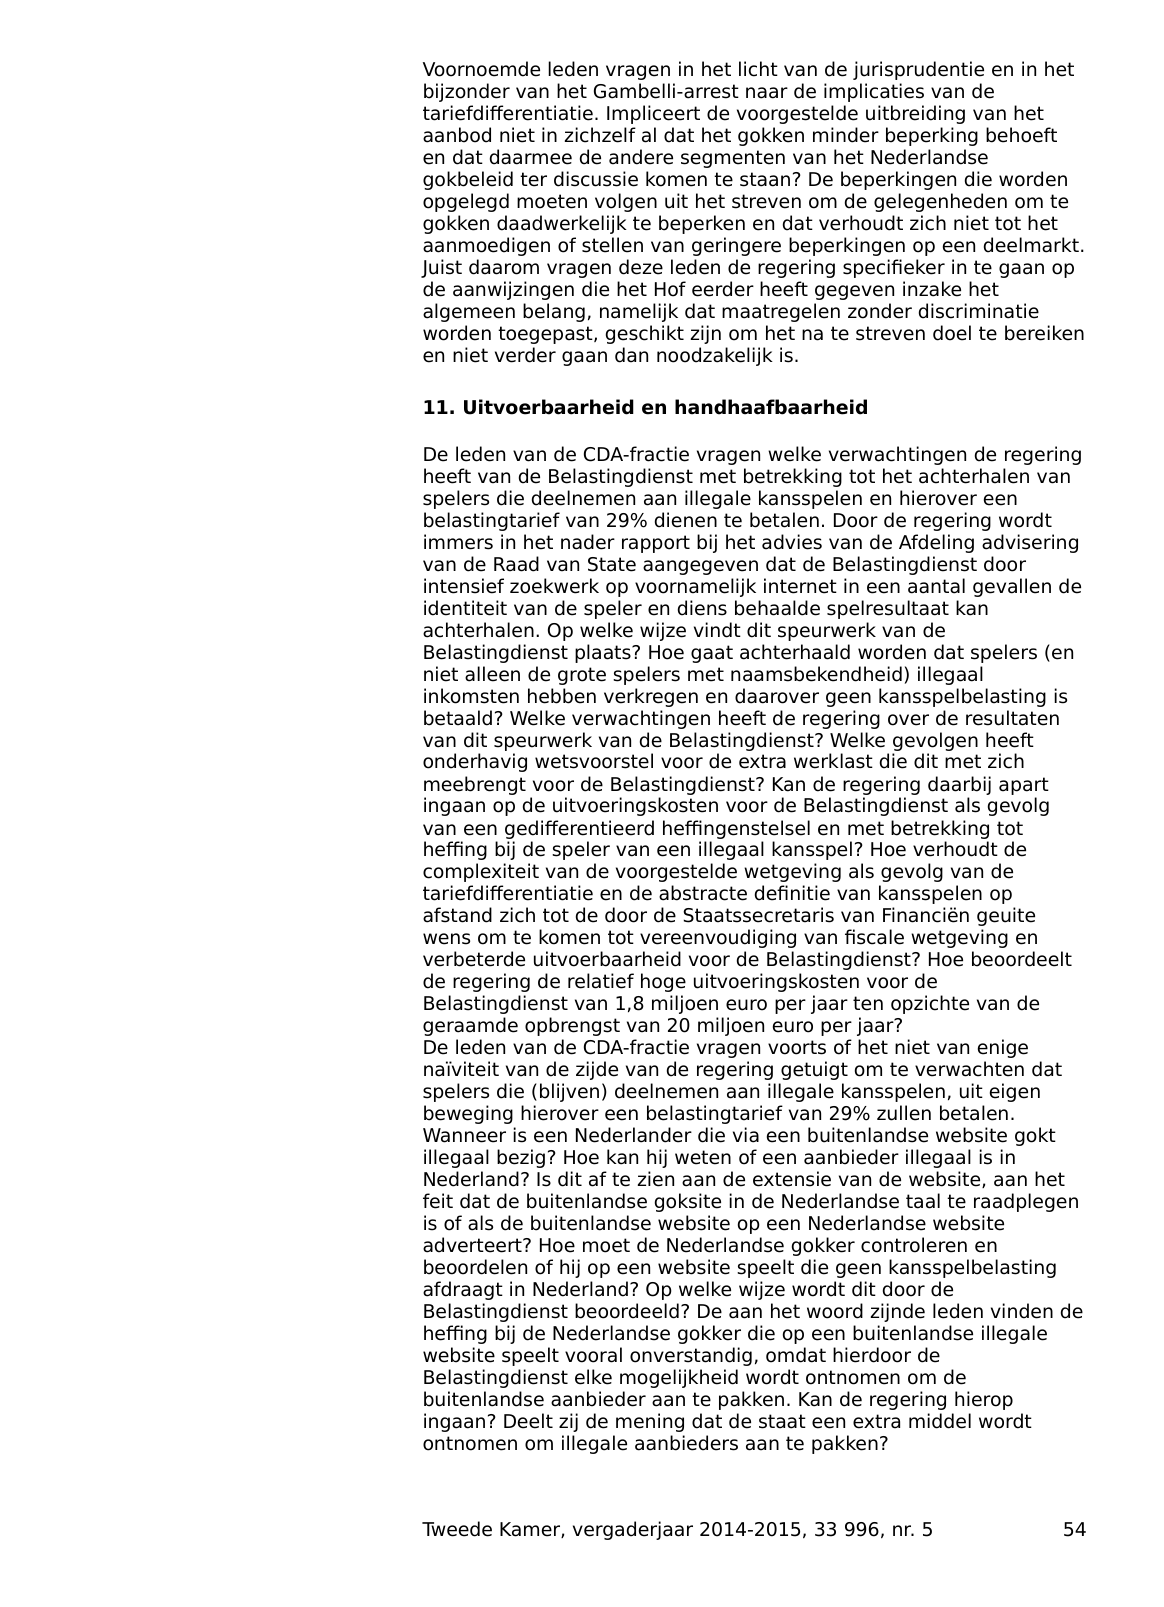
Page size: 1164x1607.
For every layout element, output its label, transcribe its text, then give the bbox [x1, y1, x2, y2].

text De leden van de CDA-fractie vragen voorts of het niet van enige naïviteit van de zijde van de regering getuigt om te verwachten dat spelers die (blijven) deelnemen aan illegale kansspelen, uit eigen beweging hierover een belastingtarief van 29% zullen betalen. Wanneer is een Nederlander die via een buitenlandse website gokt illegaal bezig? Hoe kan hij weten of een aanbieder illegaal is in Nederland? Is dit af te zien aan de extensie van de website, aan het feit dat de buitenlandse goksite in de Nederlandse taal te raadplegen is of als de buitenlandse website op een Nederlandse website adverteert? Hoe moet de Nederlandse gokker controleren en beoordelen of hij op een website speelt die geen kansspelbelasting afdraagt in Nederland? Op welke wijze wordt dit door de Belastingdienst beoordeeld? De aan het woord zijnde leden vinden de heffing bij de Nederlandse gokker die op een buitenlandse illegale website speelt vooral onverstandig, omdat hierdoor de Belastingdienst elke mogelijkheid wordt ontnomen om de buitenlandse aanbieder aan te pakken. Kan de regering hierop ingaan? Deelt zij de mening dat de staat een extra middel wordt ontnomen om illegale aanbieders aan te pakken? [422, 1037, 1087, 1455]
subtitle 11. Uitvoerbaarheid en handhaafbaarheid [422, 397, 1087, 419]
text De leden van de CDA-fractie vragen welke verwachtingen de regering heeft van de Belastingdienst met betrekking tot het achterhalen van spelers die deelnemen aan illegale kansspelen en hierover een belastingtarief van 29% dienen te betalen. Door de regering wordt immers in het nader rapport bij het advies van de Afdeling advisering van de Raad van State aangegeven dat de Belastingdienst door intensief zoekwerk op voornamelijk internet in een aantal gevallen de identiteit van de speler en diens behaalde spelresultaat kan achterhalen. Op welke wijze vindt dit speurwerk van de Belastingdienst plaats? Hoe gaat achterhaald worden dat spelers (en niet alleen de grote spelers met naamsbekendheid) illegaal inkomsten hebben verkregen en daarover geen kansspelbelasting is betaald? Welke verwachtingen heeft de regering over de resultaten van dit speurwerk van de Belastingdienst? Welke gevolgen heeft onderhavig wetsvoorstel voor de extra werklast die dit met zich meebrengt voor de Belastingdienst? Kan de regering daarbij apart ingaan op de uitvoeringskosten voor de Belastingdienst als gevolg van een gedifferentieerd heffingenstelsel en met betrekking tot heffing bij de speler van een illegaal kansspel? Hoe verhoudt de complexiteit van de voorgestelde wetgeving als gevolg van de tariefdifferentiatie en de abstracte definitie van kansspelen op afstand zich tot de door de Staatssecretaris van Financiën geuite wens om te komen tot vereenvoudiging van fiscale wetgeving en verbeterde uitvoerbaarheid voor de Belastingdienst? Hoe beoordeelt de regering de relatief hoge uitvoeringskosten voor de Belastingdienst van 1,8 miljoen euro per jaar ten opzichte van de geraamde opbrengst van 20 miljoen euro per jaar? [422, 444, 1087, 1037]
text Voornoemde leden vragen in het licht van de jurisprudentie en in het bijzonder van het Gambelli-arrest naar de implicaties van de tariefdifferentiatie. Impliceert de voorgestelde uitbreiding van het aanbod niet in zichzelf al dat het gokken minder beperking behoeft en dat daarmee de andere segmenten van het Nederlandse gokbeleid ter discussie komen te staan? De beperkingen die worden opgelegd moeten volgen uit het streven om de gelegenheden om te gokken daadwerkelijk te beperken en dat verhoudt zich niet tot het aanmoedigen of stellen van geringere beperkingen op een deelmarkt. Juist daarom vragen deze leden de regering specifieker in te gaan op de aanwijzingen die het Hof eerder heeft gegeven inzake het algemeen belang, namelijk dat maatregelen zonder discriminatie worden toegepast, geschikt zijn om het na te streven doel te bereiken en niet verder gaan dan noodzakelijk is. [422, 59, 1087, 367]
